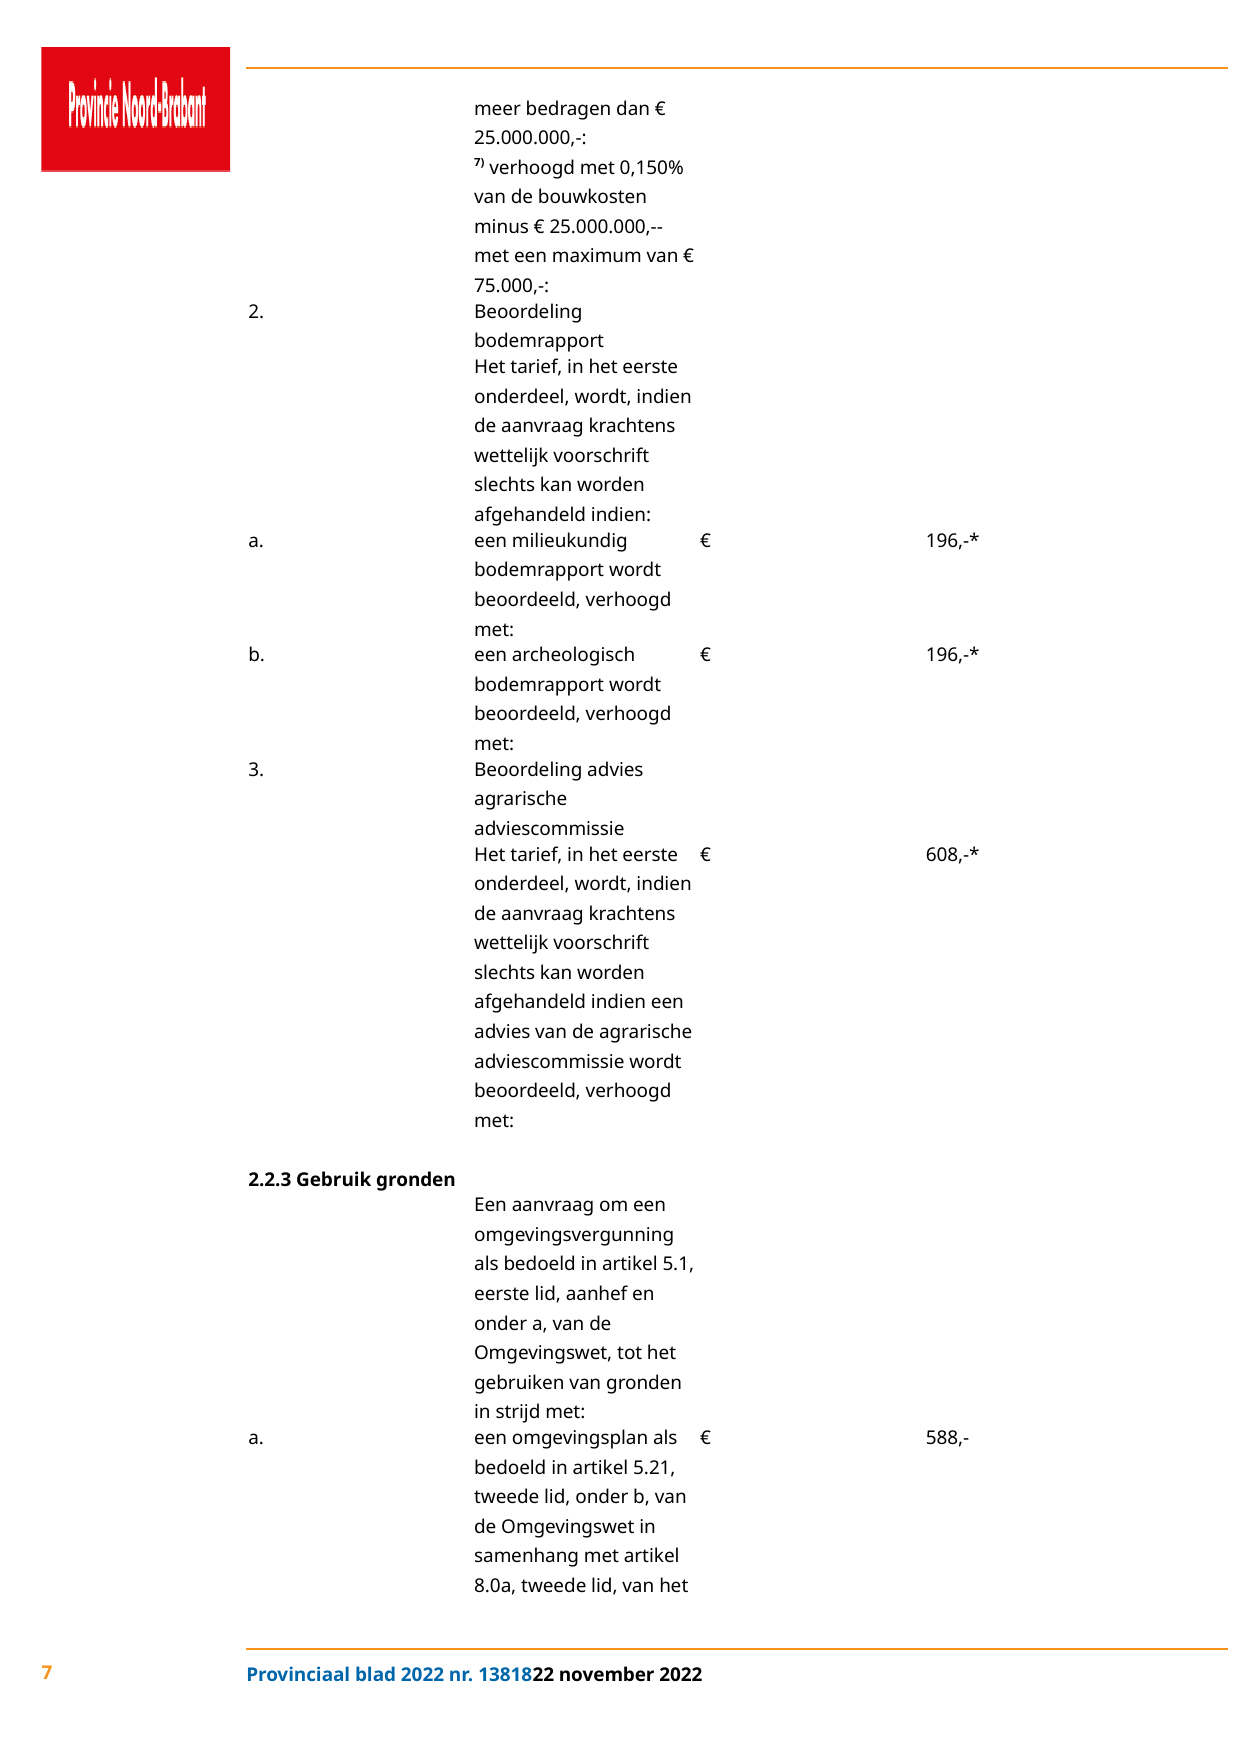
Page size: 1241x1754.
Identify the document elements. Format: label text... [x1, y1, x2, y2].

table_cell [248, 95, 474, 298]
table_cell [700, 756, 926, 841]
table_cell Beoordeling bodemrapport [474, 298, 700, 353]
table_cell Beoordeling advies agrarische adviescommissie [474, 756, 700, 841]
table_cell [700, 1191, 926, 1424]
table_cell [700, 95, 926, 298]
table_cell 196,-* [926, 527, 1152, 641]
table_cell [700, 353, 926, 527]
table_cell a. [248, 527, 474, 641]
table_cell [248, 1191, 474, 1424]
table_cell een archeologisch bodemrapport wordt beoordeeld, verhoogd met: [474, 641, 700, 756]
table_cell [926, 756, 1152, 841]
table_cell [926, 353, 1152, 527]
table_cell [926, 298, 1152, 353]
table_cell [248, 841, 474, 1133]
table_cell een omgevingsplan als bedoeld in artikel 5.21, tweede lid, onder b, van de Omgevingswet in samenhang met artikel 8.0a, tweede lid, van het [474, 1424, 700, 1598]
table_cell 608,-* [926, 841, 1152, 1133]
table_cell 588,- [926, 1424, 1152, 1598]
picture [41, 47, 231, 172]
table_cell Een aanvraag om een omgevingsvergunning als bedoeld in artikel 5.1, eerste lid, aanhef en onder a, van de Omgevingswet, tot het gebruiken van gronden in strijd met: [474, 1191, 700, 1424]
table_cell [248, 353, 474, 527]
table_cell [700, 298, 926, 353]
table_cell 2. [248, 298, 474, 353]
table_cell € [700, 527, 926, 641]
table_cell Het tarief, in het eerste onderdeel, wordt, indien de aanvraag krachtens wettelijk voorschrift slechts kan worden afgehandeld indien een advies van de agrarische adviescommissie wordt beoordeeld, verhoogd met: [474, 841, 700, 1133]
table_cell € [700, 641, 926, 756]
table_cell meer bedragen dan € 25.000.000,-: 7) verhoogd met 0,150% van de bouwkosten minus € 25.000.000,-- met een maximum van € 75.000,-: [474, 95, 700, 298]
table_header 2.2.3 Gebruik gronden [248, 1166, 1152, 1191]
table_cell [926, 1191, 1152, 1424]
table_cell Het tarief, in het eerste onderdeel, wordt, indien de aanvraag krachtens wettelijk voorschrift slechts kan worden afgehandeld indien: [474, 353, 700, 527]
table_cell a. [248, 1424, 474, 1598]
table_cell b. [248, 641, 474, 756]
table_cell een milieukundig bodemrapport wordt beoordeeld, verhoogd met: [474, 527, 700, 641]
table_cell € [700, 841, 926, 1133]
table_cell [926, 95, 1152, 298]
table_cell 3. [248, 756, 474, 841]
table_cell € [700, 1424, 926, 1598]
table_cell 196,-* [926, 641, 1152, 756]
